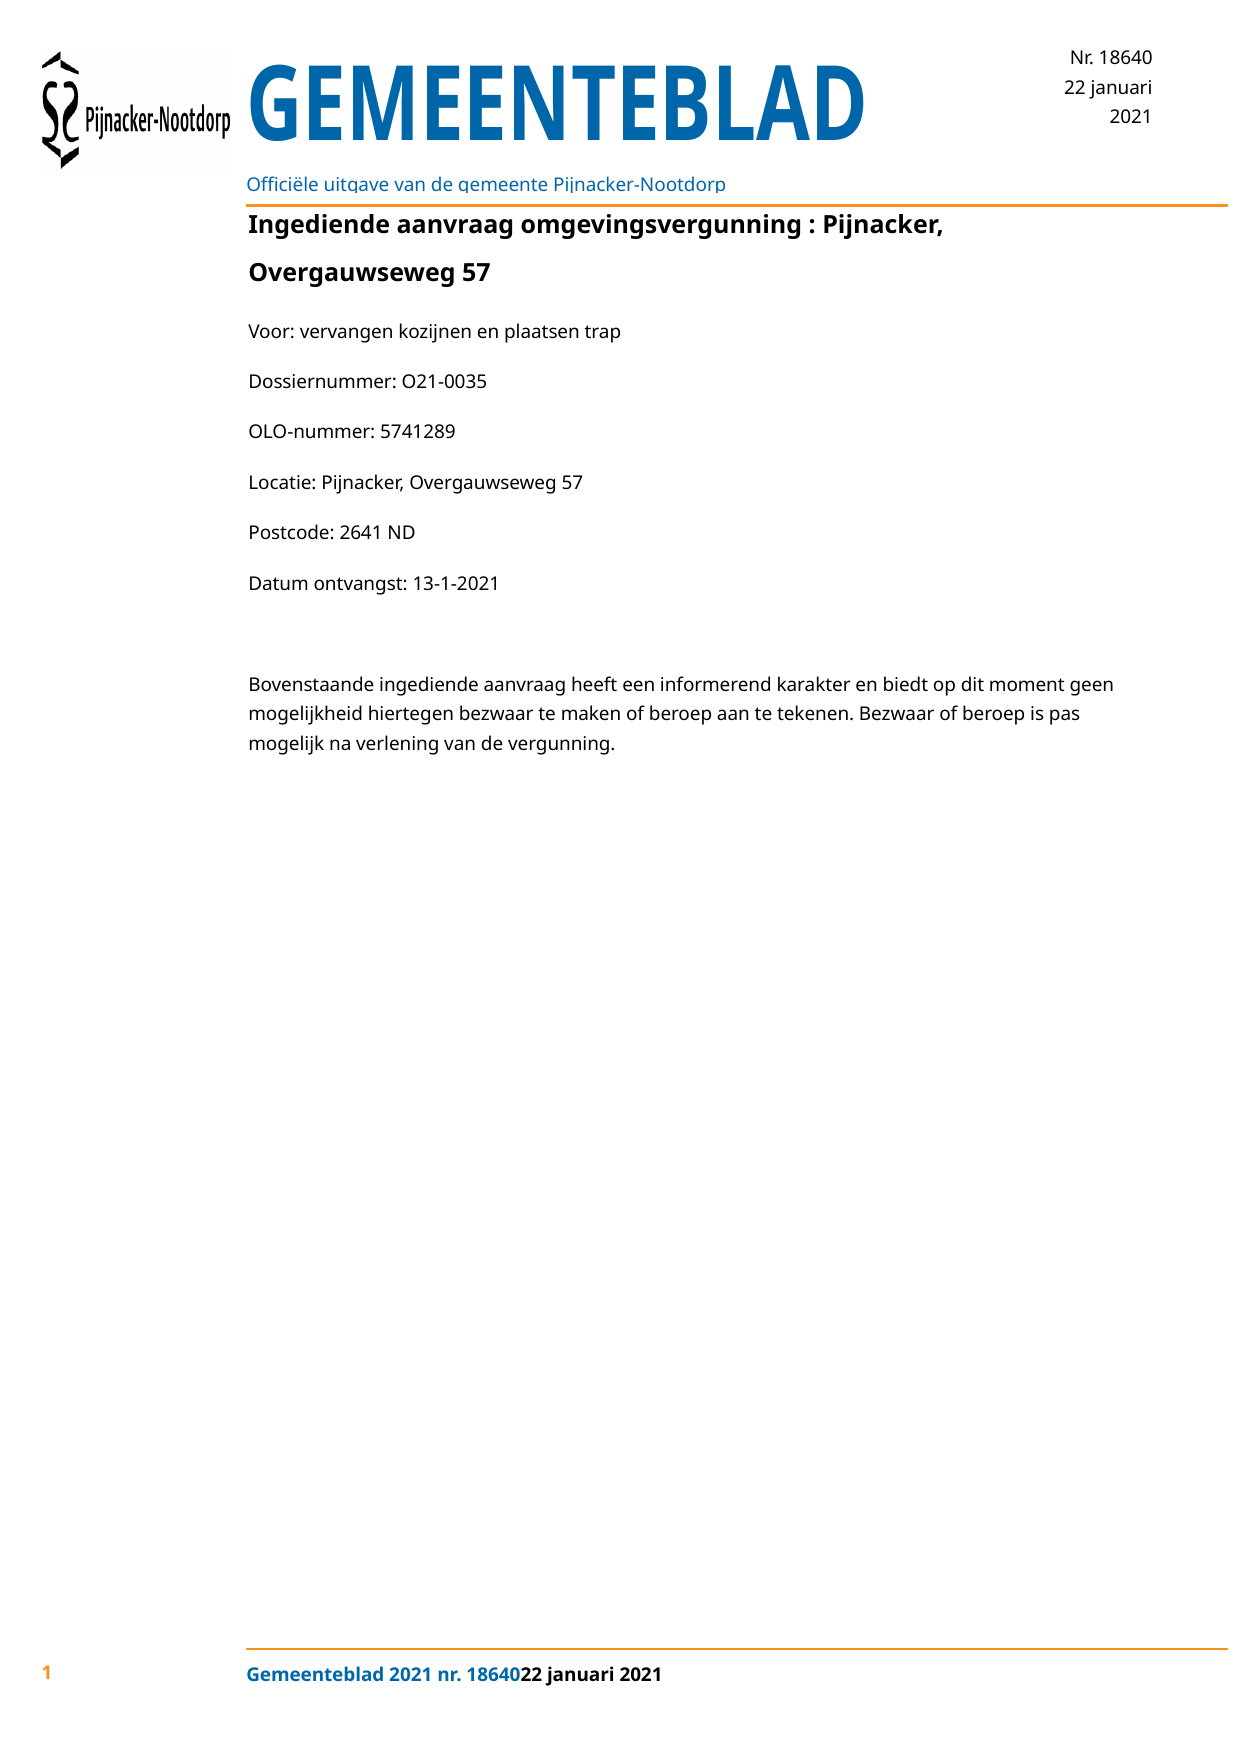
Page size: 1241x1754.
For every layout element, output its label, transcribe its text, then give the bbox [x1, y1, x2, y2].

text Bovenstaande ingediende aanvraag heeft een informerend karakter en biedt op dit moment geen mogelijkheid hiertegen bezwaar te maken of beroep aan te tekenen. Bezwaar of beroep is pas mogelijk na verlening van de vergunning. [248, 671, 1152, 756]
text Locatie: Pijnacker, Overgauwseweg 57 [248, 469, 1152, 495]
text Ingediende aanvraag omgevingsvergunning : Pijnacker, Overgauwseweg 57 [248, 207, 1152, 288]
text OLO-nummer: 5741289 [248, 419, 1152, 444]
text Datum ontvangst: 13-1-2021 [248, 570, 1152, 596]
text Dossiernummer: O21-0035 [248, 368, 1152, 394]
picture [41, 47, 231, 172]
text Voor: vervangen kozijnen en plaatsen trap [248, 318, 1152, 344]
text Postcode: 2641 ND [248, 519, 1152, 545]
